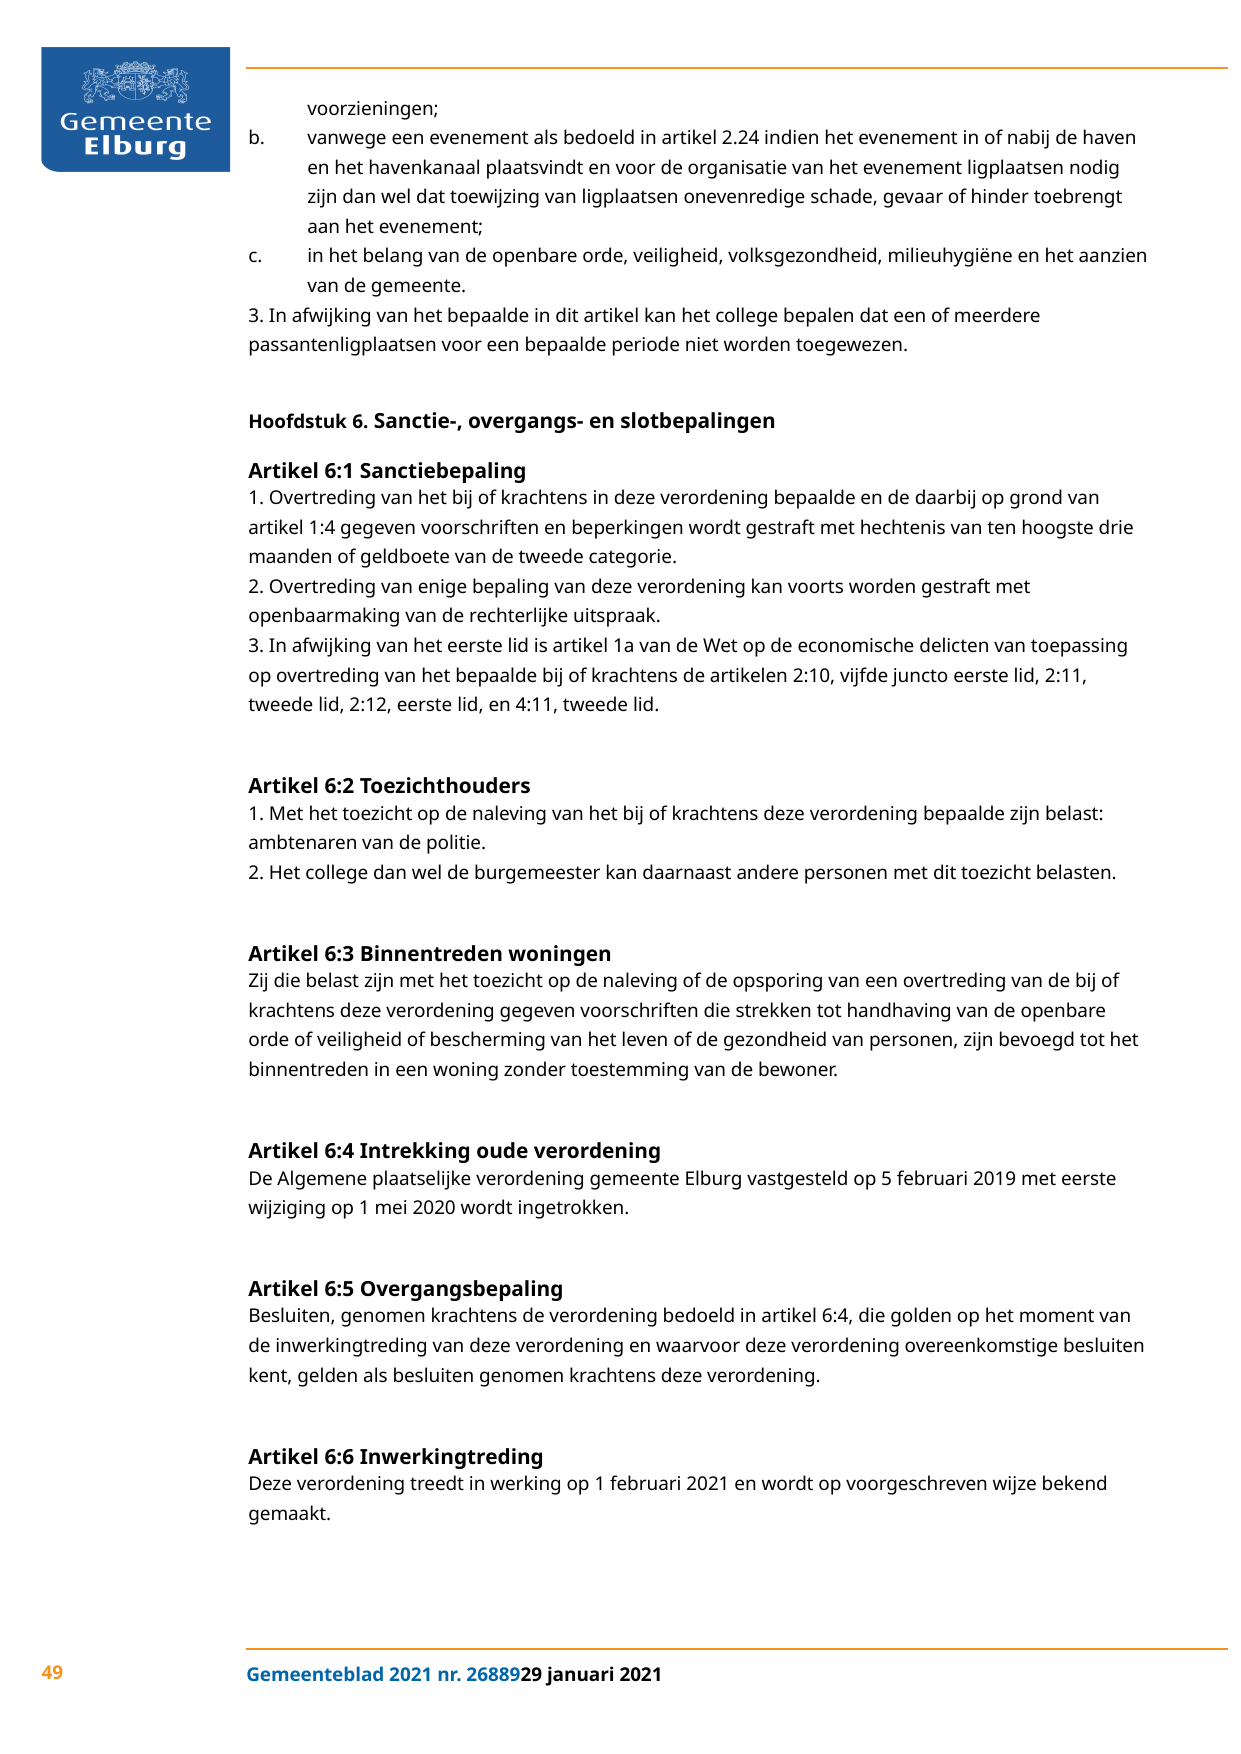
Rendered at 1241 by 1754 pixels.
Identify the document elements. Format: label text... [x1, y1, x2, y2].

text Artikel 6:4 Intrekking oude verordening [248, 1136, 1152, 1165]
text Deze verordening treedt in werking op 1 februari 2021 en wordt op voorgeschreven wijze bekend gemaakt. [248, 1470, 1152, 1526]
text Artikel 6:2 Toezichthouders [248, 771, 1152, 800]
text Zij die belast zijn met het toezicht op de naleving of de opsporing van een overtreding van de bij of krachtens deze verordening gegeven voorschriften die strekken tot handhaving van de openbare orde of veiligheid of bescherming van het leven of de gezondheid van personen, zijn bevoegd tot het binnentreden in een woning zonder toestemming van de bewoner. [248, 967, 1152, 1082]
text Artikel 6:1 Sanctiebepaling [248, 456, 1152, 484]
list vanwege een evenement als bedoeld in artikel 2.24 indien het evenement in of nabij de haven en het havenkanaal plaatsvindt en voor de organisatie van het evenement ligplaatsen nodig zijn dan wel dat toewijzing van ligplaatsen onevenredige schade, gevaar of hinder toebrengt aan het evenement; [248, 124, 1152, 239]
text Besluiten, genomen krachtens de verordening bedoeld in artikel 6:4, die golden op het moment van de inwerkingtreding van deze verordening en waarvoor deze verordening overeenkomstige besluiten kent, gelden als besluiten genomen krachtens deze verordening. [248, 1303, 1152, 1388]
text Hoofdstuk 6. Sanctie-, overgangs- en slotbepalingen [248, 407, 1152, 435]
text 2. Overtreding van enige bepaling van deze verordening kan voorts worden gestraft met openbaarmaking van de rechterlijke uitspraak. [248, 573, 1152, 628]
list in het belang van de openbare orde, veiligheid, volksgezondheid, milieuhygiëne en het aanzien van de gemeente. [248, 243, 1152, 298]
text De Algemene plaatselijke verordening gemeente Elburg vastgesteld op 5 februari 2019 met eerste wijziging op 1 mei 2020 wordt ingetrokken. [248, 1165, 1152, 1220]
text Artikel 6:3 Binnentreden woningen [248, 939, 1152, 967]
text Artikel 6:6 Inwerkingtreding [248, 1442, 1152, 1470]
text 3. In afwijking van het bepaalde in dit artikel kan het college bepalen dat een of meerdere passantenligplaatsen voor een bepaalde periode niet worden toegewezen. [248, 302, 1152, 357]
text 1. Met het toezicht op de naleving van het bij of krachtens deze verordening bepaalde zijn belast: ambtenaren van de politie. [248, 800, 1152, 855]
text Artikel 6:5 Overgangsbepaling [248, 1274, 1152, 1303]
text 2. Het college dan wel de burgemeester kan daarnaast andere personen met dit toezicht belasten. [248, 859, 1152, 885]
list voorzieningen; [248, 95, 1152, 121]
picture [41, 47, 231, 172]
text 1. Overtreding van het bij of krachtens in deze verordening bepaalde en de daarbij op grond van artikel 1:4 gegeven voorschriften en beperkingen wordt gestraft met hechtenis van ten hoogste drie maanden of geldboete van de tweede categorie. [248, 484, 1152, 569]
text 3. In afwijking van het eerste lid is artikel 1a van de Wet op de economische delicten van toepassing op overtreding van het bepaalde bij of krachtens de artikelen 2:10, vijfde juncto eerste lid, 2:11, tweede lid, 2:12, eerste lid, en 4:11, tweede lid. [248, 632, 1152, 717]
